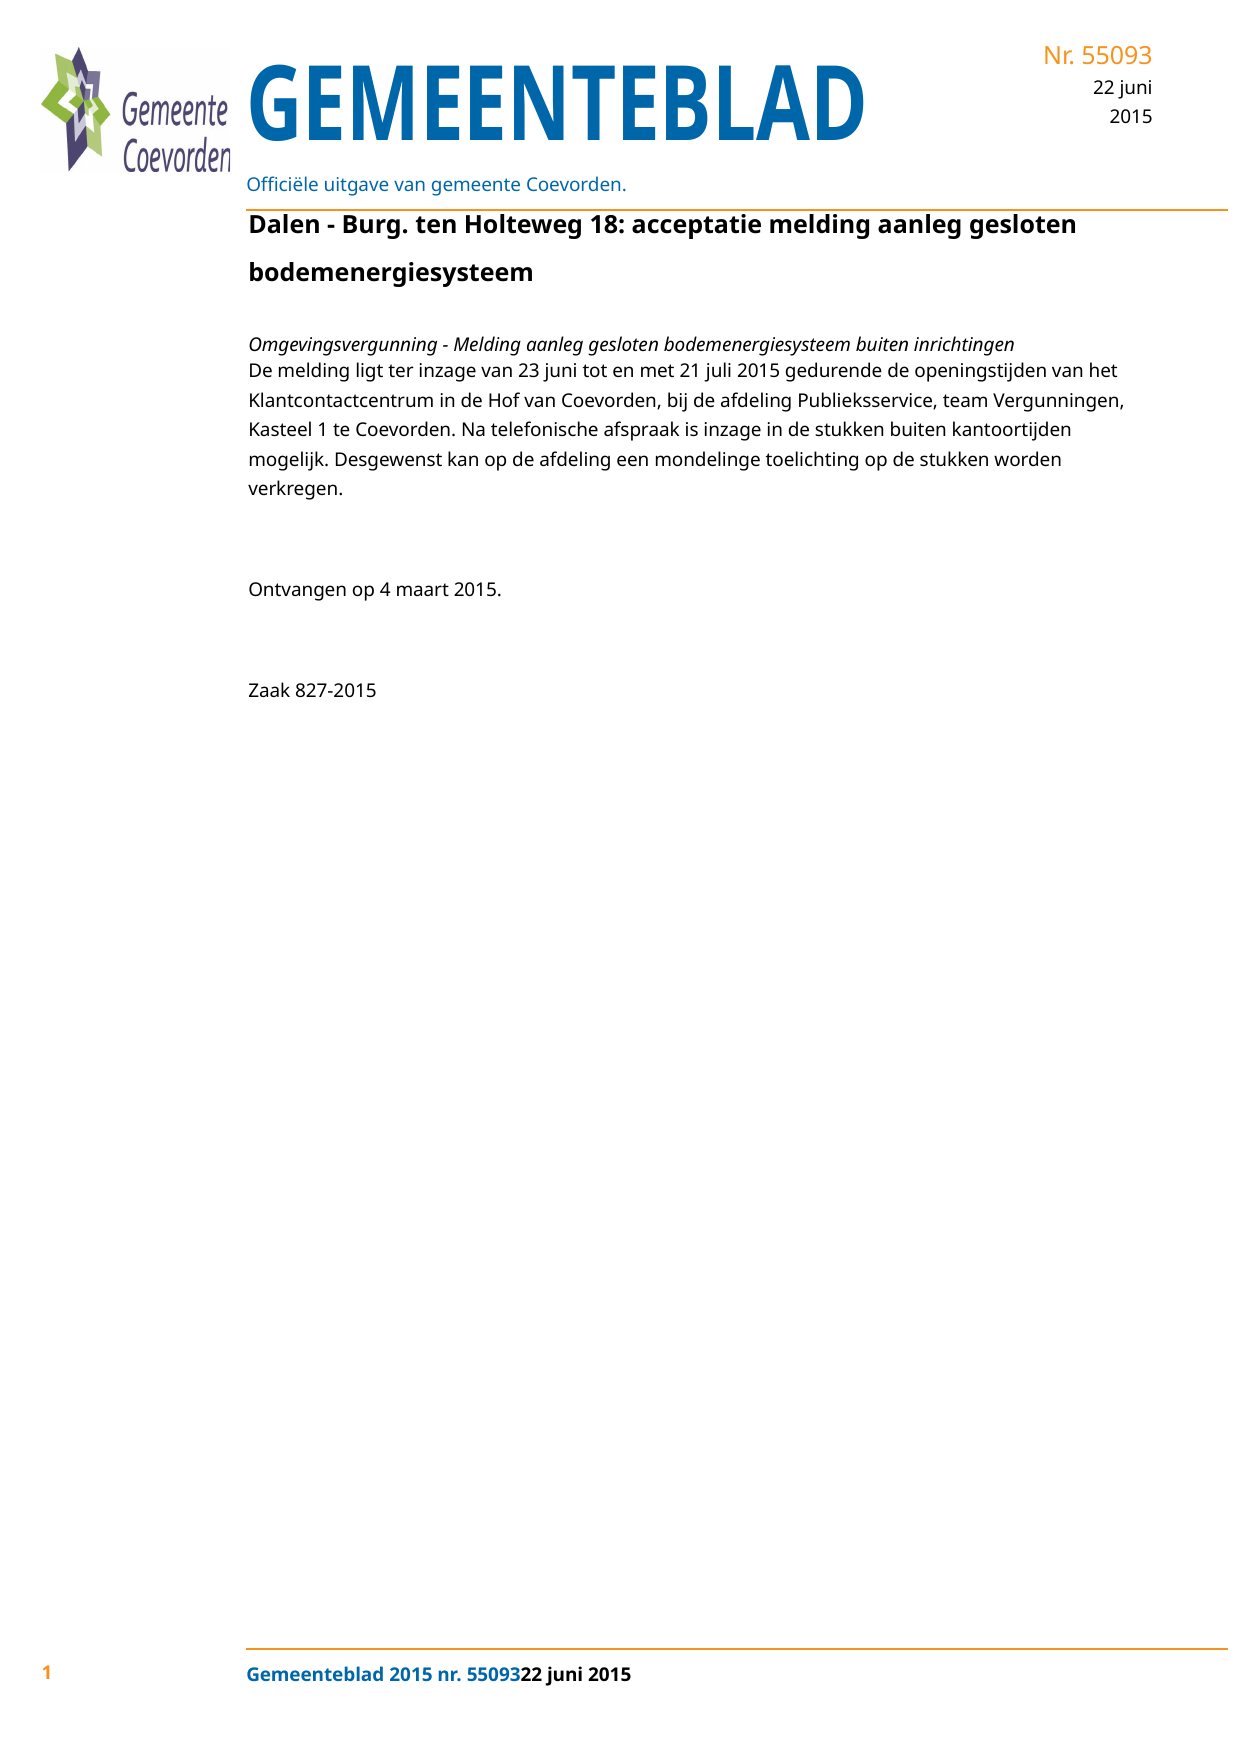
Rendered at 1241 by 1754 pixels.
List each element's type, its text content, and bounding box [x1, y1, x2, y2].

text Omgevingsvergunning - Melding aanleg gesloten bodemenergiesysteem buiten inrichtingen [248, 331, 1152, 357]
text Zaak 827-2015 [248, 677, 1152, 703]
text Dalen - Burg. ten Holteweg 18: acceptatie melding aanleg gesloten bodemenergiesysteem [248, 211, 1152, 288]
text De melding ligt ter inzage van 23 juni tot en met 21 juli 2015 gedurende de openingstijden van het Klantcontactcentrum in de Hof van Coevorden, bij de afdeling Publieksservice, team Vergunningen, Kasteel 1 te Coevorden. Na telefonische afspraak is inzage in de stukken buiten kantoortijden mogelijk. Desgewenst kan op de afdeling een mondelinge toelichting op de stukken worden verkregen. [248, 357, 1152, 501]
picture [41, 47, 231, 172]
text Ontvangen op 4 maart 2015. [248, 576, 1152, 602]
